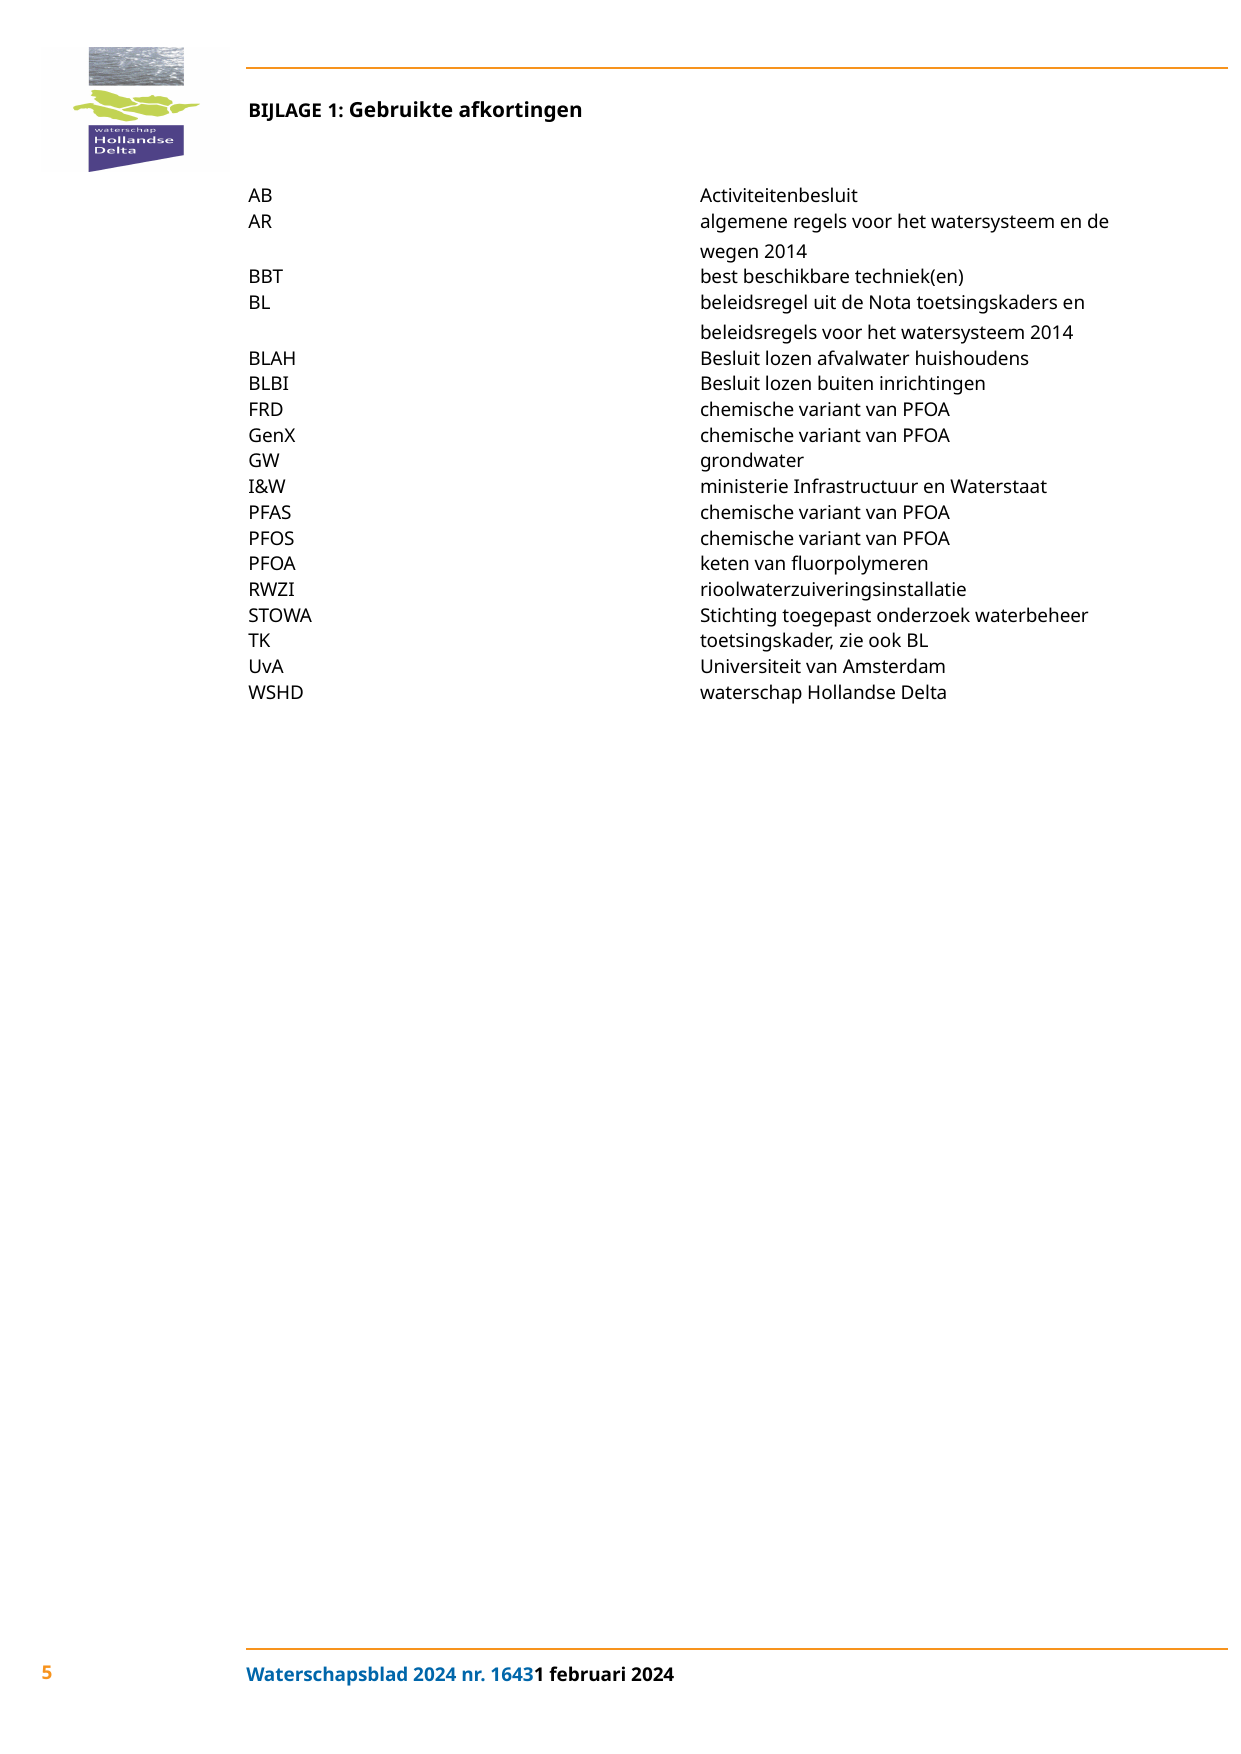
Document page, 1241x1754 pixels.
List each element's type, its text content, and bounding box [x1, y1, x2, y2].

table_cell Besluit lozen afvalwater huishoudens [700, 345, 1152, 370]
table_cell BLAH [248, 345, 700, 370]
table_cell grondwater [700, 448, 1152, 473]
table_cell BL [248, 289, 700, 345]
table_cell rioolwaterzuiveringsinstallatie [700, 576, 1152, 602]
table_cell BBT [248, 264, 700, 289]
table_cell BLBI [248, 370, 700, 396]
table_cell Stichting toegepast onderzoek waterbeheer [700, 602, 1152, 628]
table_cell RWZI [248, 576, 700, 602]
table_cell PFOS [248, 525, 700, 551]
table_cell keten van fluorpolymeren [700, 551, 1152, 576]
table_header AB [248, 183, 700, 208]
table_cell ministerie Infrastructuur en Waterstaat [700, 473, 1152, 499]
table_cell chemische variant van PFOA [700, 422, 1152, 448]
table_cell beleidsregel uit de Nota toetsingskaders en beleidsregels voor het watersysteem 2014 [700, 289, 1152, 345]
table_cell FRD [248, 396, 700, 422]
table_cell PFAS [248, 499, 700, 525]
table_cell TK [248, 628, 700, 653]
table_cell Besluit lozen buiten inrichtingen [700, 370, 1152, 396]
table_cell waterschap Hollandse Delta [700, 679, 1152, 705]
table_cell GW [248, 448, 700, 473]
table_cell Universiteit van Amsterdam [700, 654, 1152, 679]
table_cell GenX [248, 422, 700, 448]
table_cell UvA [248, 654, 700, 679]
table_cell toetsingskader, zie ook BL [700, 628, 1152, 653]
table_cell algemene regels voor het watersysteem en de wegen 2014 [700, 208, 1152, 264]
text BIJLAGE 1: Gebruikte afkortingen [248, 95, 1152, 123]
table_header Activiteitenbesluit [700, 183, 1152, 208]
picture [41, 47, 231, 172]
table_cell chemische variant van PFOA [700, 499, 1152, 525]
table_cell best beschikbare techniek(en) [700, 264, 1152, 289]
table_cell chemische variant van PFOA [700, 525, 1152, 551]
table_cell PFOA [248, 551, 700, 576]
table_cell AR [248, 208, 700, 264]
table_cell WSHD [248, 679, 700, 705]
table_cell chemische variant van PFOA [700, 396, 1152, 422]
table_cell I&W [248, 473, 700, 499]
table_cell STOWA [248, 602, 700, 628]
